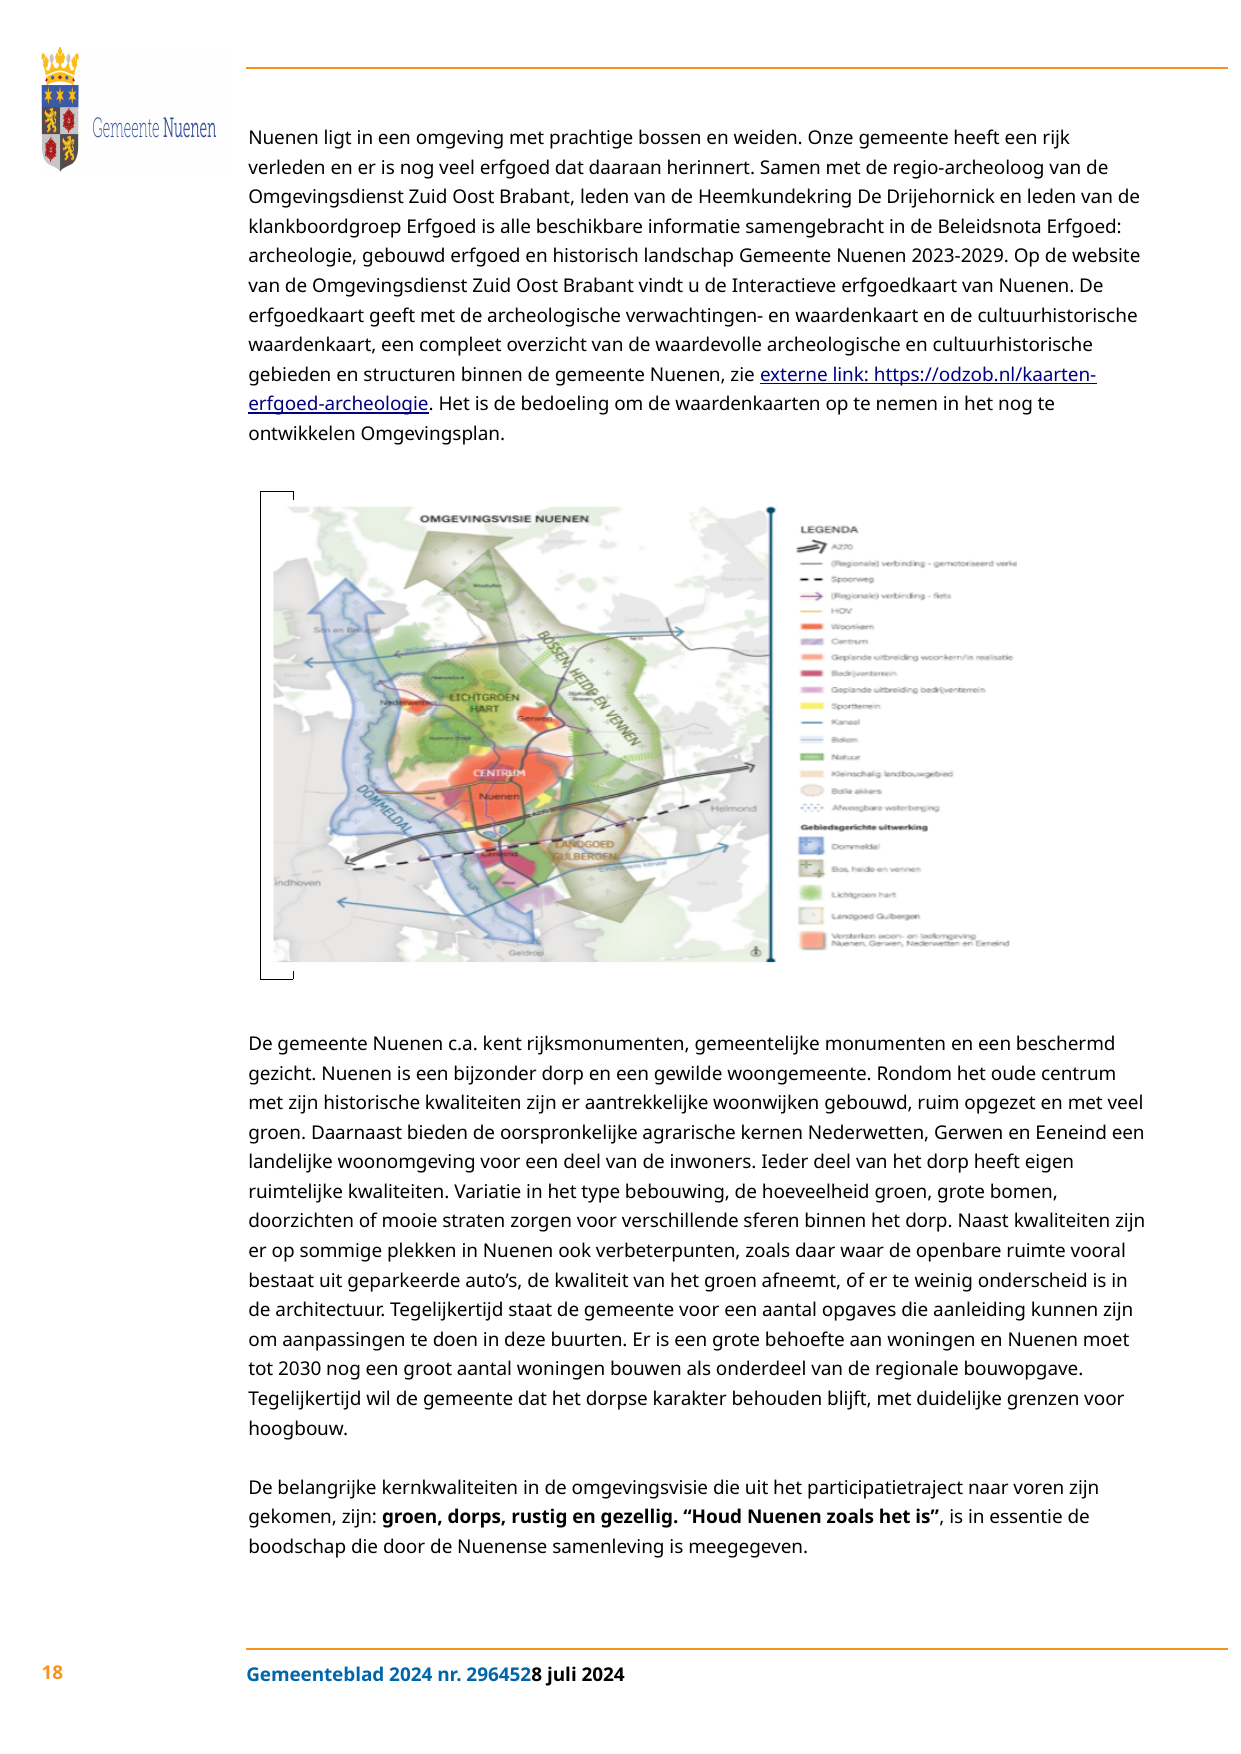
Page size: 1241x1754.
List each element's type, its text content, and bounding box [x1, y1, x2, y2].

text De gemeente Nuenen c.a. kent rijksmonumenten, gemeentelijke monumenten en een beschermd gezicht. Nuenen is een bijzonder dorp en een gewilde woongemeente. Rondom het oude centrum met zijn historische kwaliteiten zijn er aantrekkelijke woonwijken gebouwd, ruim opgezet en met veel groen. Daarnaast bieden de oorspronkelijke agrarische kernen Nederwetten, Gerwen en Eeneind een landelijke woonomgeving voor een deel van de inwoners. Ieder deel van het dorp heeft eigen ruimtelijke kwaliteiten. Variatie in het type bebouwing, de hoeveelheid groen, grote bomen, doorzichten of mooie straten zorgen voor verschillende sferen binnen het dorp. Naast kwaliteiten zijn er op sommige plekken in Nuenen ook verbeterpunten, zoals daar waar de openbare ruimte vooral bestaat uit geparkeerde auto’s, de kwaliteit van het groen afneemt, of er te weinig onderscheid is in de architectuur. Tegelijkertijd staat de gemeente voor een aantal opgaves die aanleiding kunnen zijn om aanpassingen te doen in deze buurten. Er is een grote behoefte aan woningen en Nuenen moet tot 2030 nog een groot aantal woningen bouwen als onderdeel van de regionale bouwopgave. Tegelijkertijd wil de gemeente dat het dorpse karakter behouden blijft, met duidelijke grenzen voor hoogbouw. [248, 1030, 1152, 1441]
text De belangrijke kernkwaliteiten in de omgevingsvisie die uit het participatietraject naar voren zijn gekomen, zijn: groen, dorps, rustig en gezellig. “Houd Nuenen zoals het is”, is in essentie de boodschap die door de Nuenense samenleving is meegegeven. [248, 1474, 1152, 1559]
picture [268, 500, 1037, 971]
text Nuenen ligt in een omgeving met prachtige bossen en weiden. Onze gemeente heeft een rijk verleden en er is nog veel erfgoed dat daaraan herinnert. Samen met de regio-archeoloog van de Omgevingsdienst Zuid Oost Brabant, leden van de Heemkundekring De Drijehornick en leden van de klankboordgroep Erfgoed is alle beschikbare informatie samengebracht in de Beleidsnota Erfgoed: archeologie, gebouwd erfgoed en historisch landschap Gemeente Nuenen 2023-2029. Op de website van de Omgevingsdienst Zuid Oost Brabant vindt u de Interactieve erfgoedkaart van Nuenen. De erfgoedkaart geeft met de archeologische verwachtingen- en waardenkaart en de cultuurhistorische waardenkaart, een compleet overzicht van de waardevolle archeologische en cultuurhistorische gebieden en structuren binnen de gemeente Nuenen, zie externe link: https://odzob.nl/kaarten-erfgoed-archeologie. Het is de bedoeling om de waardenkaarten op te nemen in het nog te ontwikkelen Omgevingsplan. [248, 124, 1152, 446]
picture [41, 47, 231, 172]
